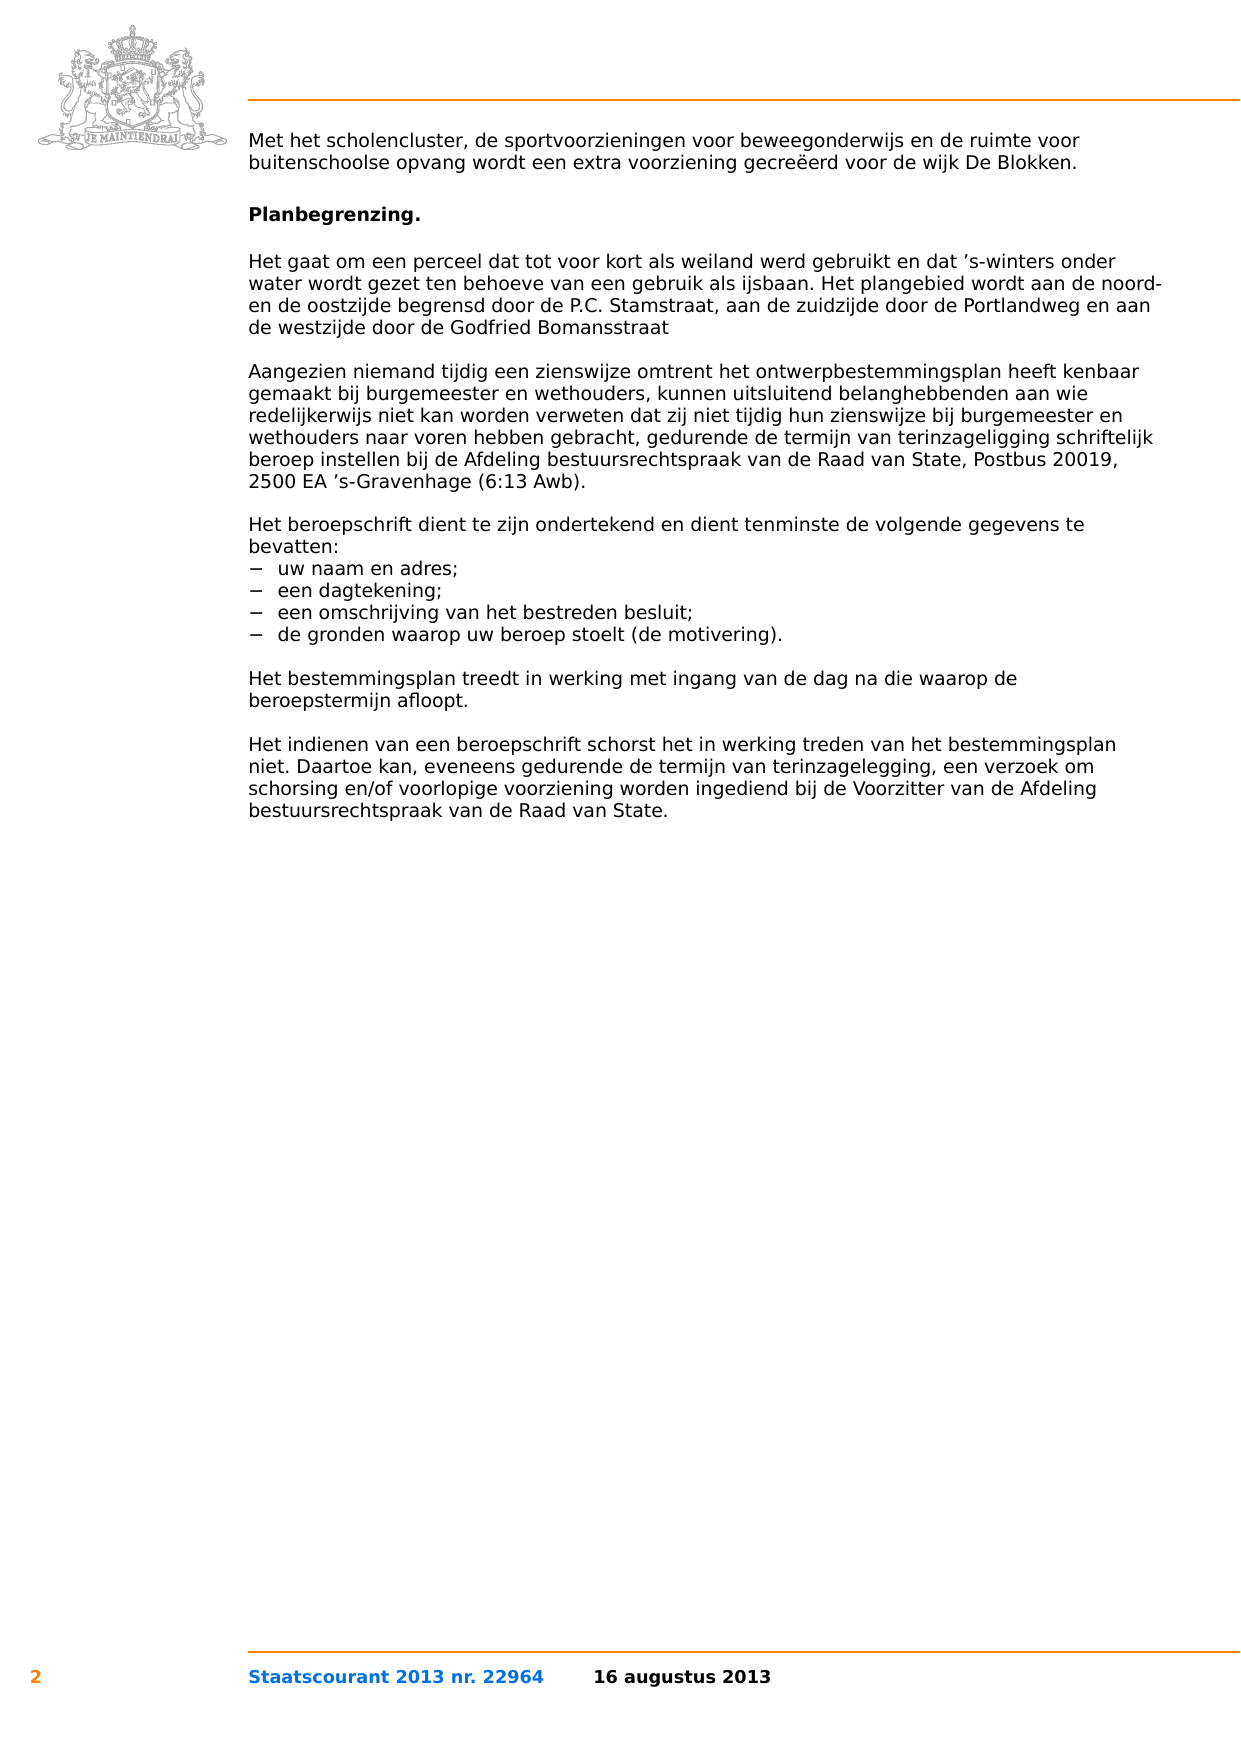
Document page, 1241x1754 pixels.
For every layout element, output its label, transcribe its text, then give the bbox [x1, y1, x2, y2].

picture [38, 25, 227, 150]
text Het gaat om een perceel dat tot voor kort als weiland werd gebruikt en dat ’s-winters onder water wordt gezet ten behoeve van een gebruik als ijsbaan. Het plangebied wordt aan de noord- en de oostzijde begrensd door de P.C. Stamstraat, aan de zuidzijde door de Portlandweg en aan de westzijde door de Godfried Bomansstraat [248, 251, 1163, 339]
text − een omschrijving van het bestreden besluit; [248, 602, 1163, 624]
text Het beroepschrift dient te zijn ondertekend en dient tenminste de volgende gegevens te bevatten: [248, 514, 1163, 558]
text Aangezien niemand tijdig een zienswijze omtrent het ontwerpbestemmingsplan heeft kenbaar gemaakt bij burgemeester en wethouders, kunnen uitsluitend belanghebbenden aan wie redelijkerwijs niet kan worden verweten dat zij niet tijdig hun zienswijze bij burgemeester en wethouders naar voren hebben gebracht, gedurende de termijn van terinzageligging schriftelijk beroep instellen bij de Afdeling bestuursrechtspraak van de Raad van State, Postbus 20019, 2500 EA ’s-Gravenhage (6:13 Awb). [248, 361, 1163, 492]
text Het bestemmingsplan treedt in werking met ingang van de dag na die waarop de beroepstermijn afloopt. [248, 668, 1163, 712]
text − uw naam en adres; [248, 558, 1163, 580]
subtitle Planbegrenzing. [248, 204, 1163, 226]
text − een dagtekening; [248, 580, 1163, 602]
text − de gronden waarop uw beroep stoelt (de motivering). [248, 624, 1163, 646]
text Met het scholencluster, de sportvoorzieningen voor beweegonderwijs en de ruimte voor buitenschoolse opvang wordt een extra voorziening gecreëerd voor de wijk De Blokken. [248, 130, 1163, 174]
text Het indienen van een beroepschrift schorst het in werking treden van het bestemmingsplan niet. Daartoe kan, eveneens gedurende de termijn van terinzagelegging, een verzoek om schorsing en/of voorlopige voorziening worden ingediend bij de Voorzitter van de Afdeling bestuursrechtspraak van de Raad van State. [248, 734, 1163, 822]
